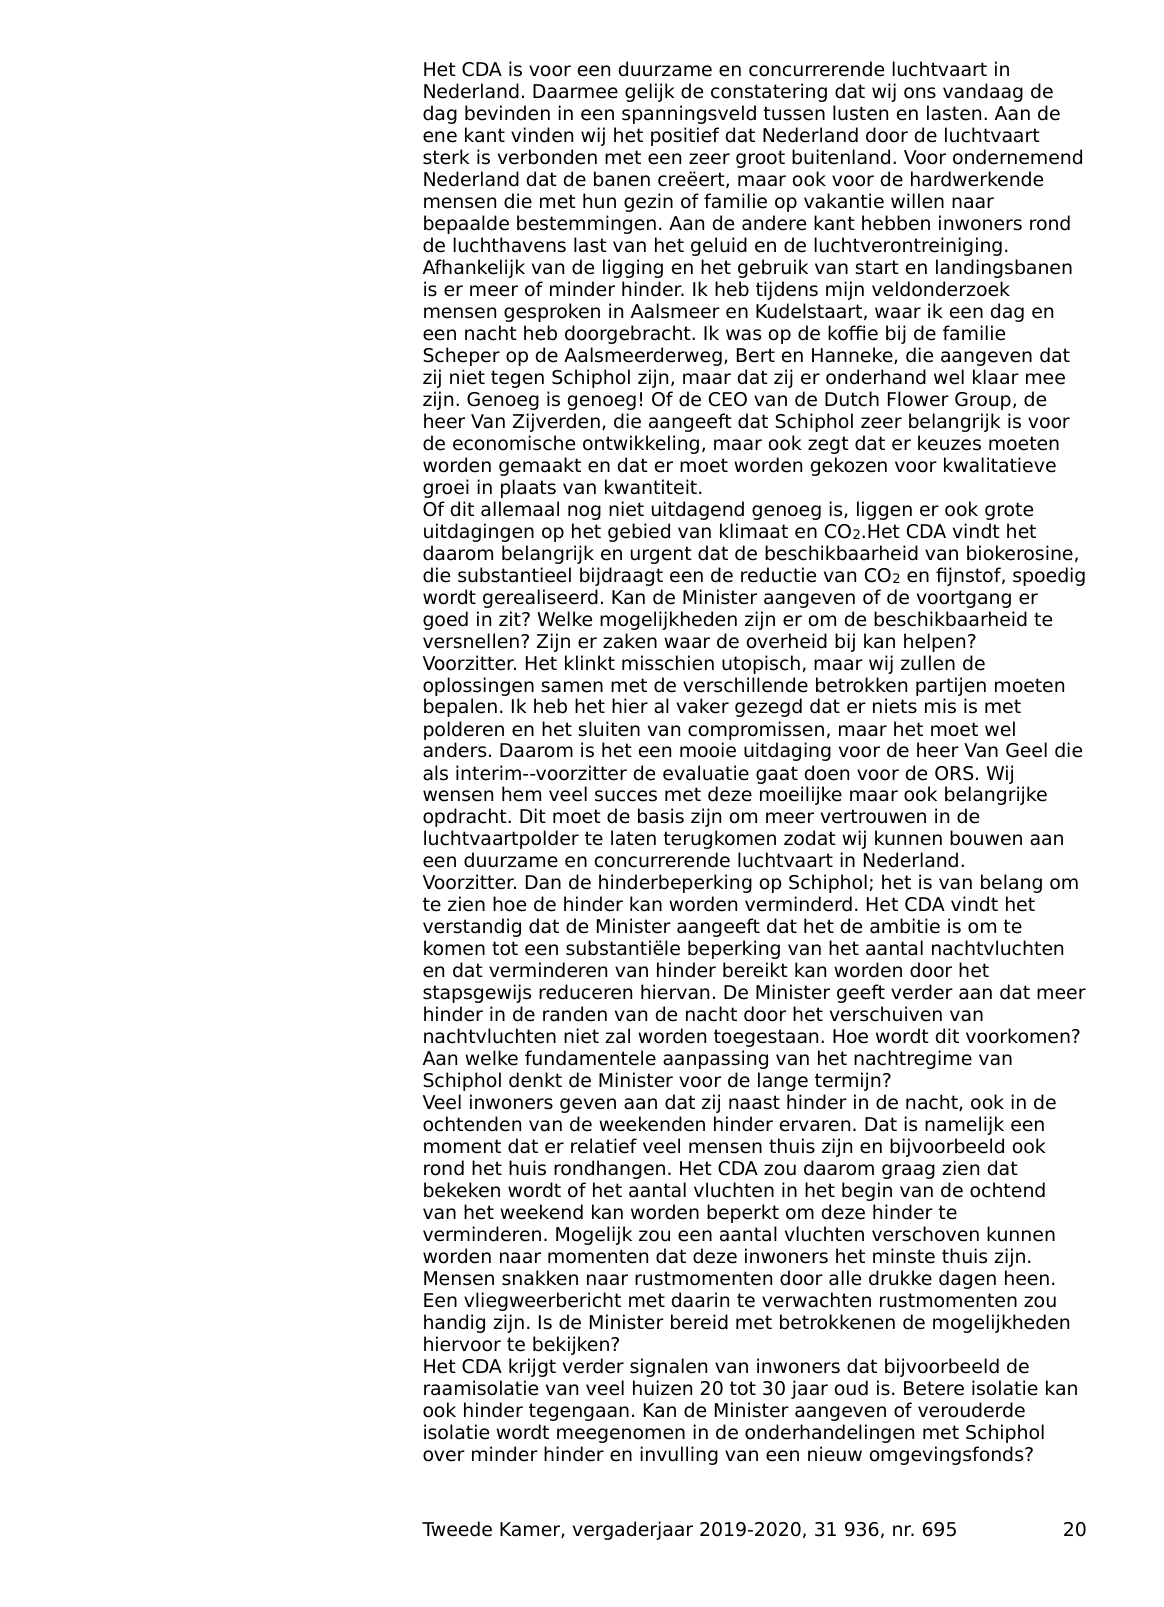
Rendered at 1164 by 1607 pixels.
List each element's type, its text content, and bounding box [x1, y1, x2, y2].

text Het CDA krijgt verder signalen van inwoners dat bijvoorbeeld de raamisolatie van veel huizen 20 tot 30 jaar oud is. Betere isolatie kan ook hinder tegengaan. Kan de Minister aangeven of verouderde isolatie wordt meegenomen in de onderhandelingen met Schiphol over minder hinder en invulling van een nieuw omgevingsfonds? [422, 1356, 1087, 1466]
text Veel inwoners geven aan dat zij naast hinder in de nacht, ook in de ochtenden van de weekenden hinder ervaren. Dat is namelijk een moment dat er relatief veel mensen thuis zijn en bijvoorbeeld ook rond het huis rondhangen. Het CDA zou daarom graag zien dat bekeken wordt of het aantal vluchten in het begin van de ochtend van het weekend kan worden beperkt om deze hinder te verminderen. Mogelijk zou een aantal vluchten verschoven kunnen worden naar momenten dat deze inwoners het minste thuis zijn. Mensen snakken naar rustmomenten door alle drukke dagen heen. Een vliegweerbericht met daarin te verwachten rustmomenten zou handig zijn. Is de Minister bereid met betrokkenen de mogelijkheden hiervoor te bekijken? [422, 1092, 1087, 1356]
text Voorzitter. Het klinkt misschien utopisch, maar wij zullen de oplossingen samen met de verschillende betrokken partijen moeten bepalen. Ik heb het hier al vaker gezegd dat er niets mis is met polderen en het sluiten van compromissen, maar het moet wel anders. Daarom is het een mooie uitdaging voor de heer Van Geel die als interim--voorzitter de evaluatie gaat doen voor de ORS. Wij wensen hem veel succes met deze moeilijke maar ook belangrijke opdracht. Dit moet de basis zijn om meer vertrouwen in de luchtvaartpolder te laten terugkomen zodat wij kunnen bouwen aan een duurzame en concurrerende luchtvaart in Nederland. [422, 652, 1087, 872]
text Het CDA is voor een duurzame en concurrerende luchtvaart in Nederland. Daarmee gelijk de constatering dat wij ons vandaag de dag bevinden in een spanningsveld tussen lusten en lasten. Aan de ene kant vinden wij het positief dat Nederland door de luchtvaart sterk is verbonden met een zeer groot buitenland. Voor ondernemend Nederland dat de banen creëert, maar ook voor de hardwerkende mensen die met hun gezin of familie op vakantie willen naar bepaalde bestemmingen. Aan de andere kant hebben inwoners rond de luchthavens last van het geluid en de luchtverontreiniging. [422, 59, 1087, 257]
text Of dit allemaal nog niet uitdagend genoeg is, liggen er ook grote uitdagingen op het gebied van klimaat en CO2.Het CDA vindt het daarom belangrijk en urgent dat de beschikbaarheid van biokerosine, die substantieel bijdraagt een de reductie van CO2 en fijnstof, spoedig wordt gerealiseerd. Kan de Minister aangeven of de voortgang er goed in zit? Welke mogelijkheden zijn er om de beschikbaarheid te versnellen? Zijn er zaken waar de overheid bij kan helpen? [422, 499, 1087, 652]
text Voorzitter. Dan de hinderbeperking op Schiphol; het is van belang om te zien hoe de hinder kan worden verminderd. Het CDA vindt het verstandig dat de Minister aangeeft dat het de ambitie is om te komen tot een substantiële beperking van het aantal nachtvluchten en dat verminderen van hinder bereikt kan worden door het stapsgewijs reduceren hiervan. De Minister geeft verder aan dat meer hinder in de randen van de nacht door het verschuiven van nachtvluchten niet zal worden toegestaan. Hoe wordt dit voorkomen? Aan welke fundamentele aanpassing van het nachtregime van Schiphol denkt de Minister voor de lange termijn? [422, 872, 1087, 1092]
text Afhankelijk van de ligging en het gebruik van start en landingsbanen is er meer of minder hinder. Ik heb tijdens mijn veldonderzoek mensen gesproken in Aalsmeer en Kudelstaart, waar ik een dag en een nacht heb doorgebracht. Ik was op de koffie bij de familie Scheper op de Aalsmeerderweg, Bert en Hanneke, die aangeven dat zij niet tegen Schiphol zijn, maar dat zij er onderhand wel klaar mee zijn. Genoeg is genoeg! Of de CEO van de Dutch Flower Group, de heer Van Zijverden, die aangeeft dat Schiphol zeer belangrijk is voor de economische ontwikkeling, maar ook zegt dat er keuzes moeten worden gemaakt en dat er moet worden gekozen voor kwalitatieve groei in plaats van kwantiteit. [422, 257, 1087, 499]
